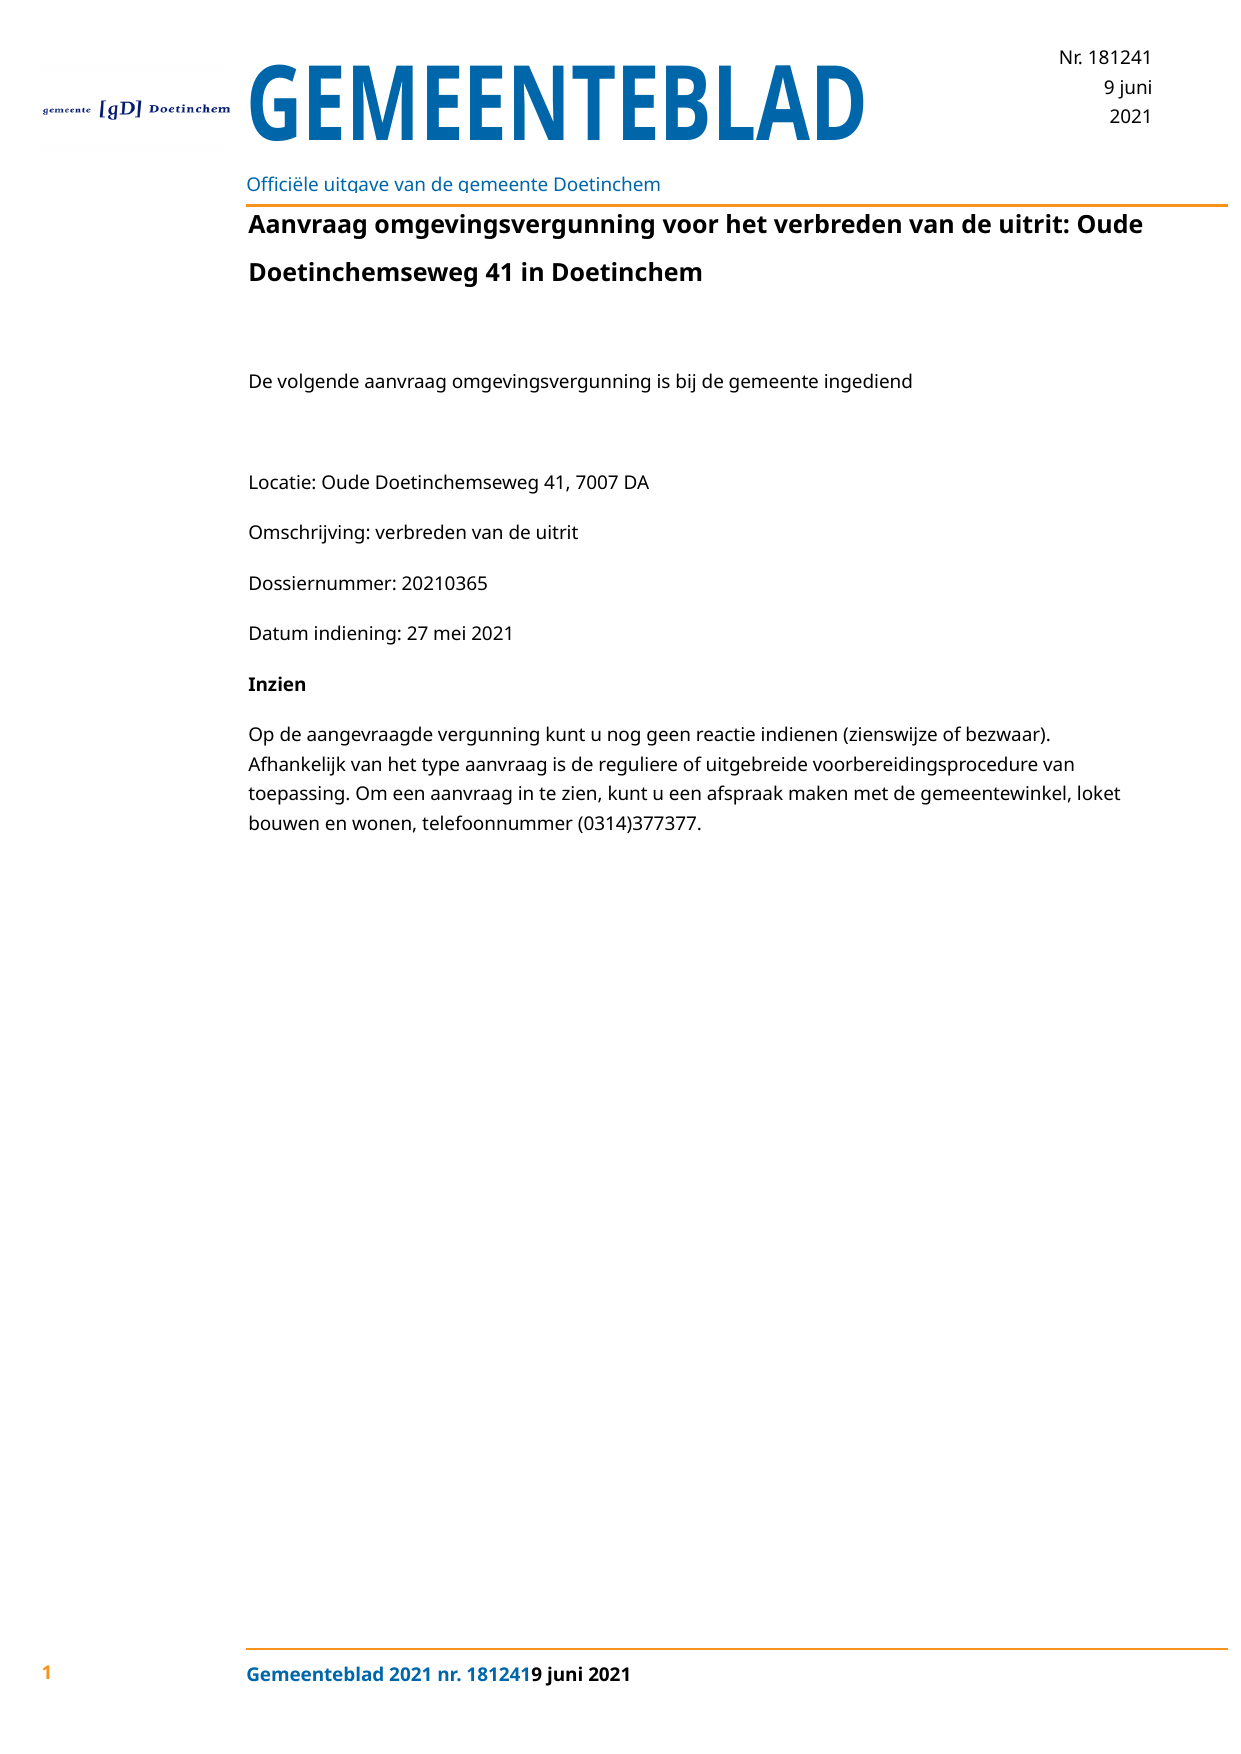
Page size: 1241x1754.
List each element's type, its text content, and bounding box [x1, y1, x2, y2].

text Aanvraag omgevingsvergunning voor het verbreden van de uitrit: Oude Doetinchemseweg 41 in Doetinchem [248, 207, 1152, 288]
text De volgende aanvraag omgevingsvergunning is bij de gemeente ingediend [248, 368, 1152, 394]
picture [41, 47, 231, 172]
text Op de aangevraagde vergunning kunt u nog geen reactie indienen (zienswijze of bezwaar). Afhankelijk van het type aanvraag is de reguliere of uitgebreide voorbereidingsprocedure van toepassing. Om een aanvraag in te zien, kunt u een afspraak maken met de gemeentewinkel, loket bouwen en wonen, telefoonnummer (0314)377377. [248, 721, 1152, 836]
text Datum indiening: 27 mei 2021 [248, 620, 1152, 646]
text Omschrijving: verbreden van de uitrit [248, 519, 1152, 545]
text Inzien [248, 671, 1152, 697]
text Dossiernummer: 20210365 [248, 570, 1152, 596]
text Locatie: Oude Doetinchemseweg 41, 7007 DA [248, 469, 1152, 495]
